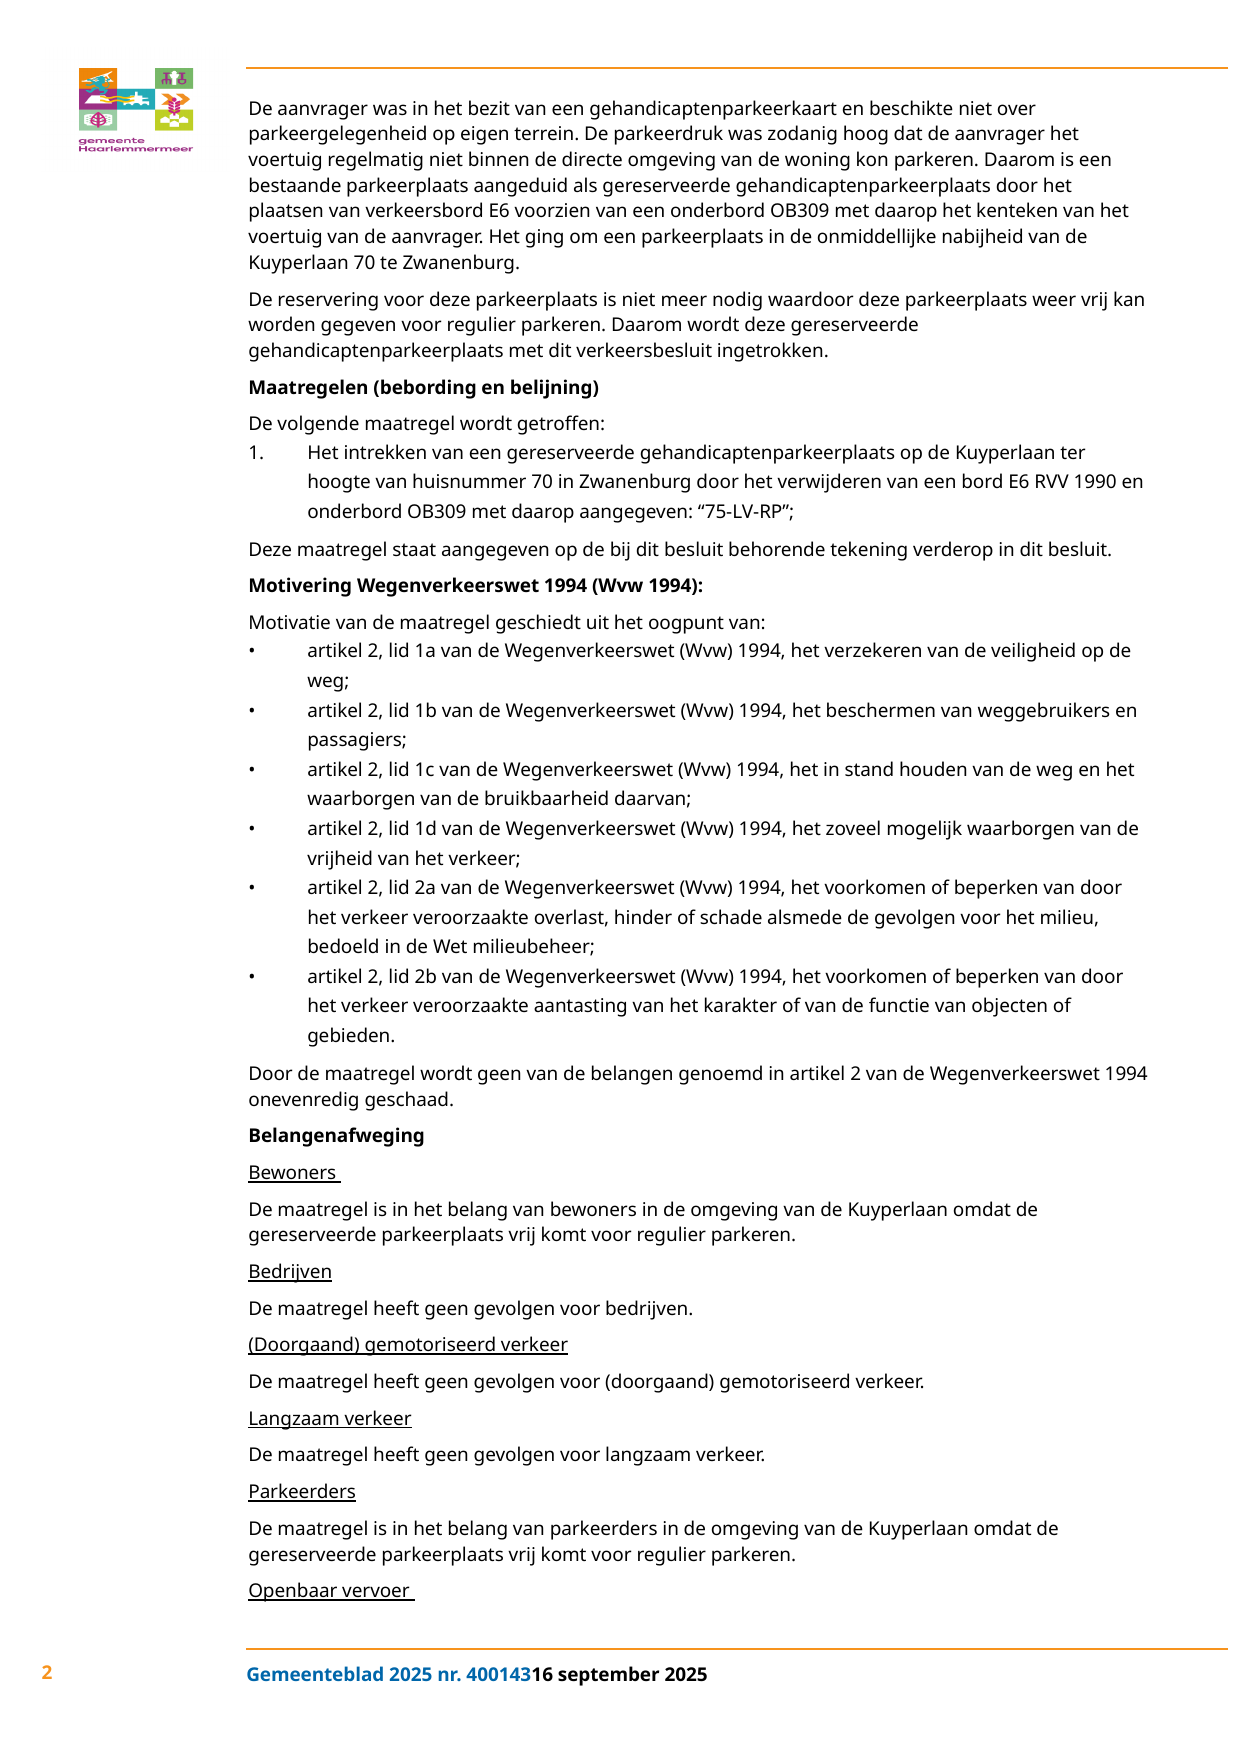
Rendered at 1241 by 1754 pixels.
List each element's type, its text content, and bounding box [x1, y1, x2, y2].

text Parkeerders [248, 1478, 1152, 1504]
text De maatregel heeft geen gevolgen voor langzaam verkeer. [248, 1442, 1152, 1467]
list artikel 2, lid 1c van de Wegenverkeerswet (Wvw) 1994, het in stand houden van de weg en het waarborgen van de bruikbaarheid daarvan; [248, 756, 1152, 811]
text De maatregel is in het belang van bewoners in de omgeving van de Kuyperlaan omdat de gereserveerde parkeerplaats vrij komt voor regulier parkeren. [248, 1196, 1152, 1247]
text Maatregelen (bebording en belijning) [248, 374, 1152, 400]
list artikel 2, lid 2a van de Wegenverkeerswet (Wvw) 1994, het voorkomen of beperken van door het verkeer veroorzaakte overlast, hinder of schade alsmede de gevolgen voor het milieu, bedoeld in de Wet milieubeheer; [248, 874, 1152, 959]
text Belangenafweging [248, 1123, 1152, 1148]
list artikel 2, lid 1d van de Wegenverkeerswet (Wvw) 1994, het zoveel mogelijk waarborgen van de vrijheid van het verkeer; [248, 815, 1152, 871]
text Door de maatregel wordt geen van de belangen genoemd in artikel 2 van de Wegenverkeerswet 1994 onevenredig geschaad. [248, 1060, 1152, 1112]
text Openbaar vervoer [248, 1577, 1152, 1603]
list artikel 2, lid 1b van de Wegenverkeerswet (Wvw) 1994, het beschermen van weggebruikers en passagiers; [248, 697, 1152, 752]
text Motivering Wegenverkeerswet 1994 (Wvw 1994): [248, 573, 1152, 598]
list artikel 2, lid 1a van de Wegenverkeerswet (Wvw) 1994, het verzekeren van de veiligheid op de weg; [248, 638, 1152, 693]
text De volgende maatregel wordt getroffen: [248, 411, 1152, 436]
text (Doorgaand) gemotoriseerd verkeer [248, 1332, 1152, 1357]
text Bewoners [248, 1159, 1152, 1185]
text De maatregel is in het belang van parkeerders in de omgeving van de Kuyperlaan omdat de gereserveerde parkeerplaats vrij komt voor regulier parkeren. [248, 1515, 1152, 1566]
text De maatregel heeft geen gevolgen voor bedrijven. [248, 1295, 1152, 1321]
text Motivatie van de maatregel geschiedt uit het oogpunt van: [248, 609, 1152, 635]
list artikel 2, lid 2b van de Wegenverkeerswet (Wvw) 1994, het voorkomen of beperken van door het verkeer veroorzaakte aantasting van het karakter of van de functie van objecten of gebieden. [248, 963, 1152, 1048]
list Het intrekken van een gereserveerde gehandicaptenparkeerplaats op de Kuyperlaan ter hoogte van huisnummer 70 in Zwanenburg door het verwijderen van een bord E6 RVV 1990 en onderbord OB309 met daarop aangegeven: “75-LV-RP”; [248, 439, 1152, 524]
text De maatregel heeft geen gevolgen voor (doorgaand) gemotoriseerd verkeer. [248, 1368, 1152, 1394]
picture [41, 47, 231, 172]
text Deze maatregel staat aangegeven op de bij dit besluit behorende tekening verderop in dit besluit. [248, 536, 1152, 562]
text De aanvrager was in het bezit van een gehandicaptenparkeerkaart en beschikte niet over parkeergelegenheid op eigen terrein. De parkeerdruk was zodanig hoog dat de aanvrager het voertuig regelmatig niet binnen de directe omgeving van de woning kon parkeren. Daarom is een bestaande parkeerplaats aangeduid als gereserveerde gehandicaptenparkeerplaats door het plaatsen van verkeersbord E6 voorzien van een onderbord OB309 met daarop het kenteken van het voertuig van de aanvrager. Het ging om een parkeerplaats in de onmiddellijke nabijheid van de Kuyperlaan 70 te Zwanenburg. [248, 95, 1152, 275]
text De reservering voor deze parkeerplaats is niet meer nodig waardoor deze parkeerplaats weer vrij kan worden gegeven voor regulier parkeren. Daarom wordt deze gereserveerde gehandicaptenparkeerplaats met dit verkeersbesluit ingetrokken. [248, 286, 1152, 363]
text Langzaam verkeer [248, 1405, 1152, 1431]
text Bedrijven [248, 1258, 1152, 1284]
